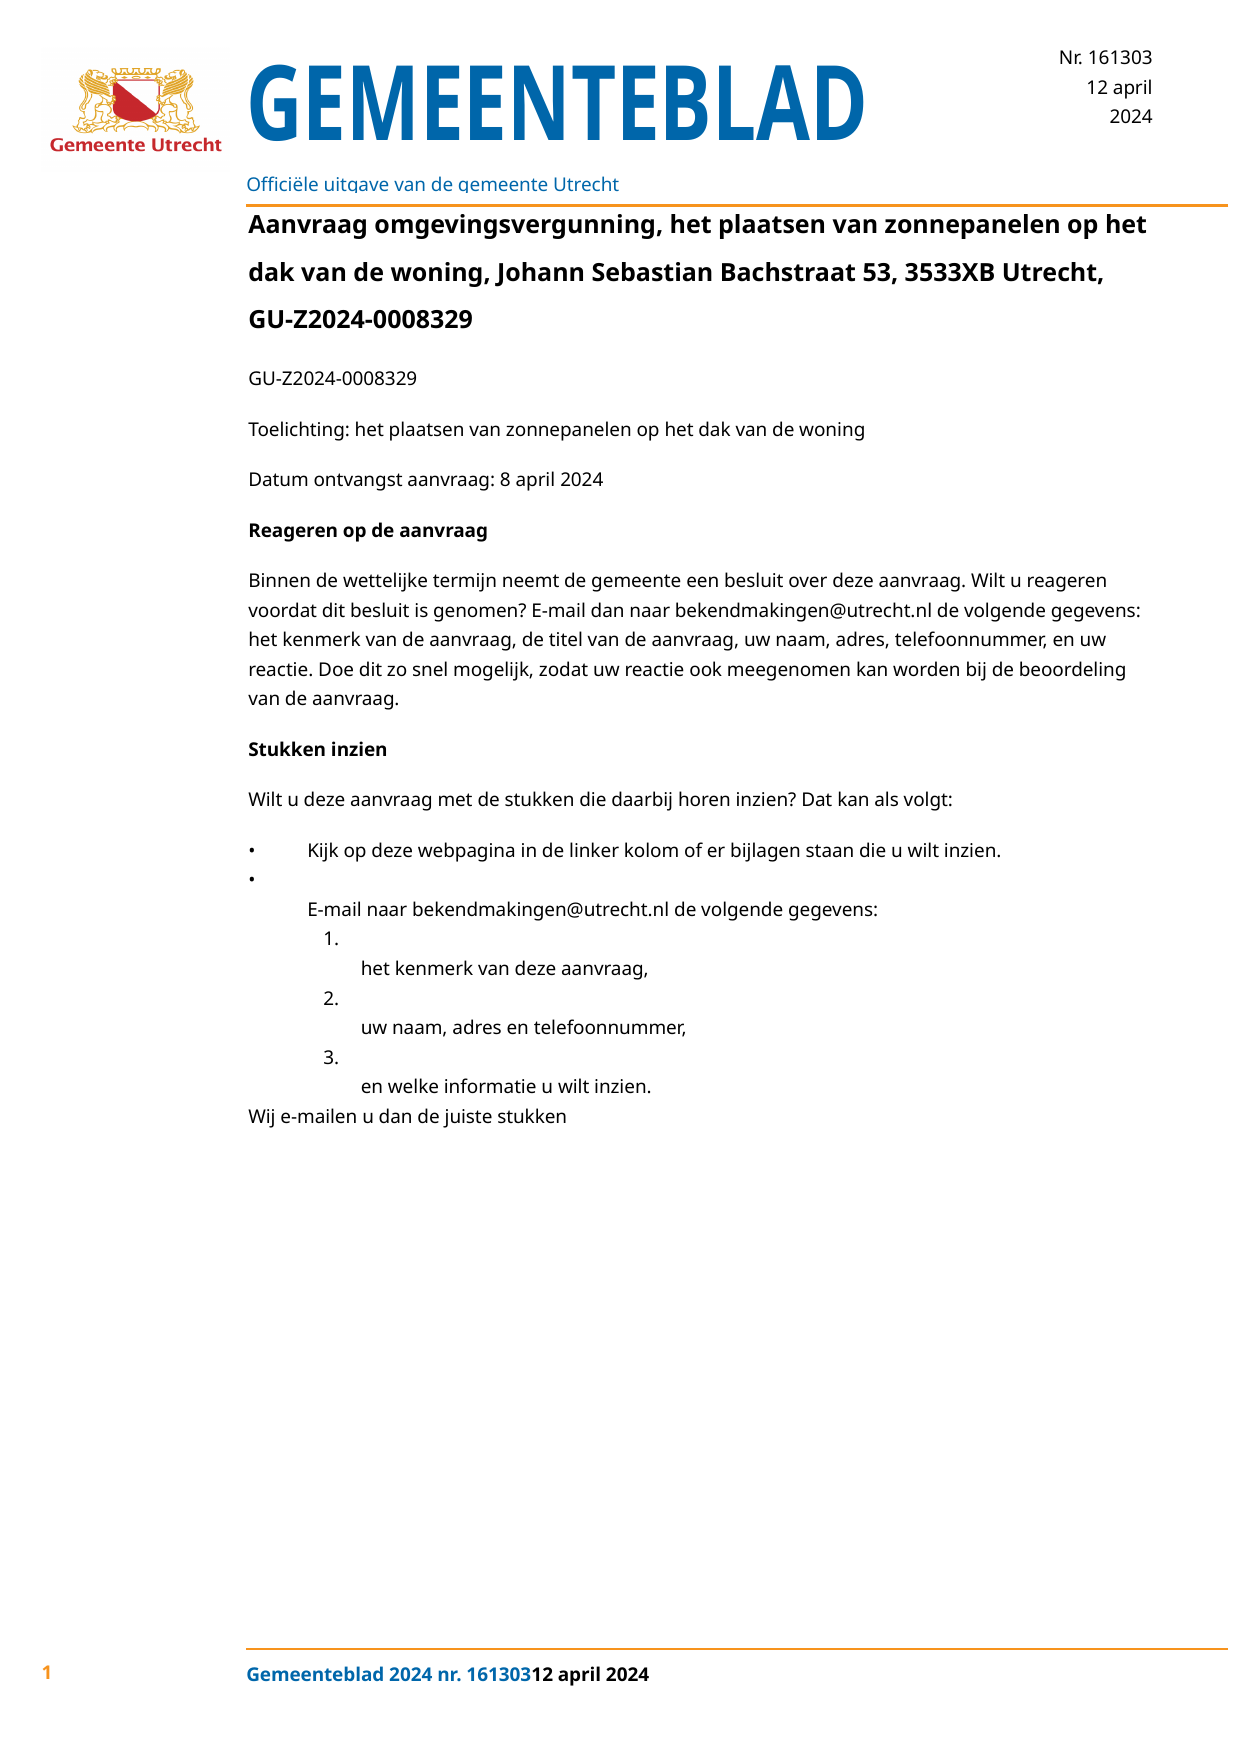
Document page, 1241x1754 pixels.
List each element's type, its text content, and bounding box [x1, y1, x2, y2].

list uw naam, adres en telefoonnummer, [323, 1014, 1152, 1040]
text GU-Z2024-0008329 [248, 366, 1152, 391]
text Reageren op de aanvraag [248, 517, 1152, 542]
text Datum ontvangst aanvraag: 8 april 2024 [248, 466, 1152, 492]
list het kenmerk van deze aanvraag, [323, 955, 1152, 981]
text Stukken inzien [248, 736, 1152, 762]
text Wij e-mailen u dan de juiste stukken [248, 1103, 1152, 1129]
list en welke informatie u wilt inzien. [323, 1073, 1152, 1099]
text Wilt u deze aanvraag met de stukken die daarbij horen inzien? Dat kan als volgt: [248, 786, 1152, 812]
text Aanvraag omgevingsvergunning, het plaatsen van zonnepanelen op het dak van de woning, Johann Sebastian Bachstraat 53, 3533XB Utrecht, GU-Z2024-0008329 [248, 207, 1152, 336]
list E-mail naar bekendmakingen@utrecht.nl de volgende gegevens: [248, 896, 1152, 922]
text Binnen de wettelijke termijn neemt de gemeente een besluit over deze aanvraag. Wilt u reageren voordat dit besluit is genomen? E-mail dan naar bekendmakingen@utrecht.nl de volgende gegevens: het kenmerk van de aanvraag, de titel van de aanvraag, uw naam, adres, telefoonnummer, en uw reactie. Doe dit zo snel mogelijk, zodat uw reactie ook meegenomen kan worden bij de beoordeling van de aanvraag. [248, 567, 1152, 711]
list Kijk op deze webpagina in de linker kolom of er bijlagen staan die u wilt inzien. [248, 837, 1152, 862]
picture [41, 47, 231, 172]
text Toelichting: het plaatsen van zonnepanelen op het dak van de woning [248, 416, 1152, 442]
